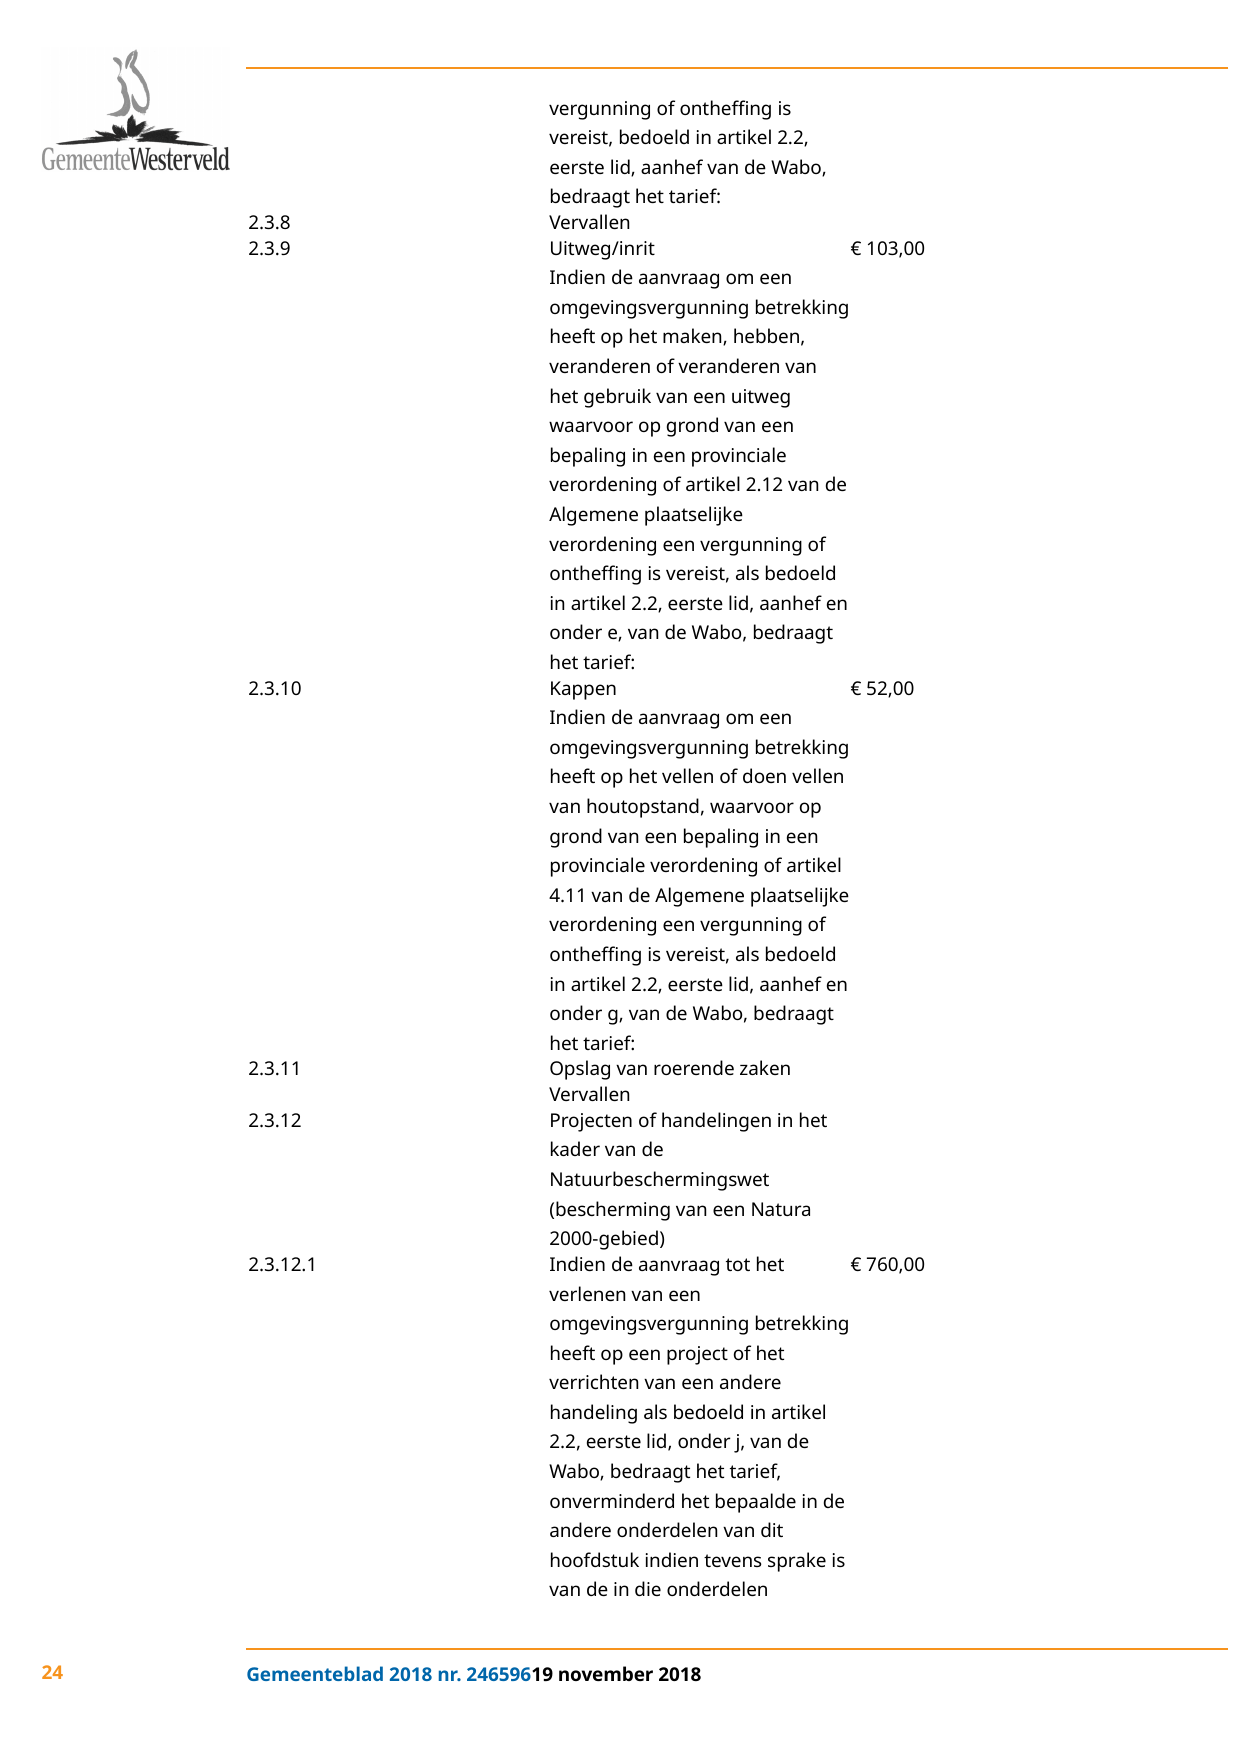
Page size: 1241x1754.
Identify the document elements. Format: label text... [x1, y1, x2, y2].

table_cell Projecten of handelingen in het kader van de Natuurbeschermingswet (bescherming van een Natura 2000-gebied) [549, 1107, 850, 1251]
table_cell [850, 1107, 1152, 1251]
table_cell 2.3.9 [248, 235, 549, 675]
table_cell Kappen Indien de aanvraag om een omgevingsvergunning betrekking heeft op het vellen of doen vellen van houtopstand, waarvoor op grond van een bepaling in een provinciale verordening of artikel 4.11 van de Algemene plaatselijke verordening een vergunning of ontheffing is vereist, als bedoeld in artikel 2.2, eerste lid, aanhef en onder g, van de Wabo, bedraagt het tarief: [549, 675, 850, 1056]
table_cell Vervallen [549, 1081, 850, 1107]
table_cell € 52,00 [850, 675, 1152, 1056]
table_cell Indien de aanvraag tot het verlenen van een omgevingsvergunning betrekking heeft op een project of het verrichten van een andere handeling als bedoeld in artikel 2.2, eerste lid, onder j, van de Wabo, bedraagt het tarief, onverminderd het bepaalde in de andere onderdelen van dit hoofdstuk indien tevens sprake is van de in die onderdelen [549, 1251, 850, 1602]
table_cell € 760,00 [850, 1251, 1152, 1602]
table_cell € 103,00 [850, 235, 1152, 675]
table_cell 2.3.11 [248, 1056, 549, 1081]
table_cell 2.3.12 [248, 1107, 549, 1251]
table_cell 2.3.12.1 [248, 1251, 549, 1602]
table_cell Opslag van roerende zaken [549, 1056, 850, 1081]
table_cell [850, 209, 1152, 235]
table_cell [248, 1081, 549, 1107]
table_cell [248, 95, 549, 209]
table_cell 2.3.8 [248, 209, 549, 235]
picture [41, 47, 231, 172]
table_cell Vervallen [549, 209, 850, 235]
table_cell vergunning of ontheffing is vereist, bedoeld in artikel 2.2, eerste lid, aanhef van de Wabo, bedraagt het tarief: [549, 95, 850, 209]
table_cell [850, 1081, 1152, 1107]
table_cell [850, 1056, 1152, 1081]
table_cell 2.3.10 [248, 675, 549, 1056]
table_cell Uitweg/inrit Indien de aanvraag om een omgevingsvergunning betrekking heeft op het maken, hebben, veranderen of veranderen van het gebruik van een uitweg waarvoor op grond van een bepaling in een provinciale verordening of artikel 2.12 van de Algemene plaatselijke verordening een vergunning of ontheffing is vereist, als bedoeld in artikel 2.2, eerste lid, aanhef en onder e, van de Wabo, bedraagt het tarief: [549, 235, 850, 675]
table_cell [850, 95, 1152, 209]
